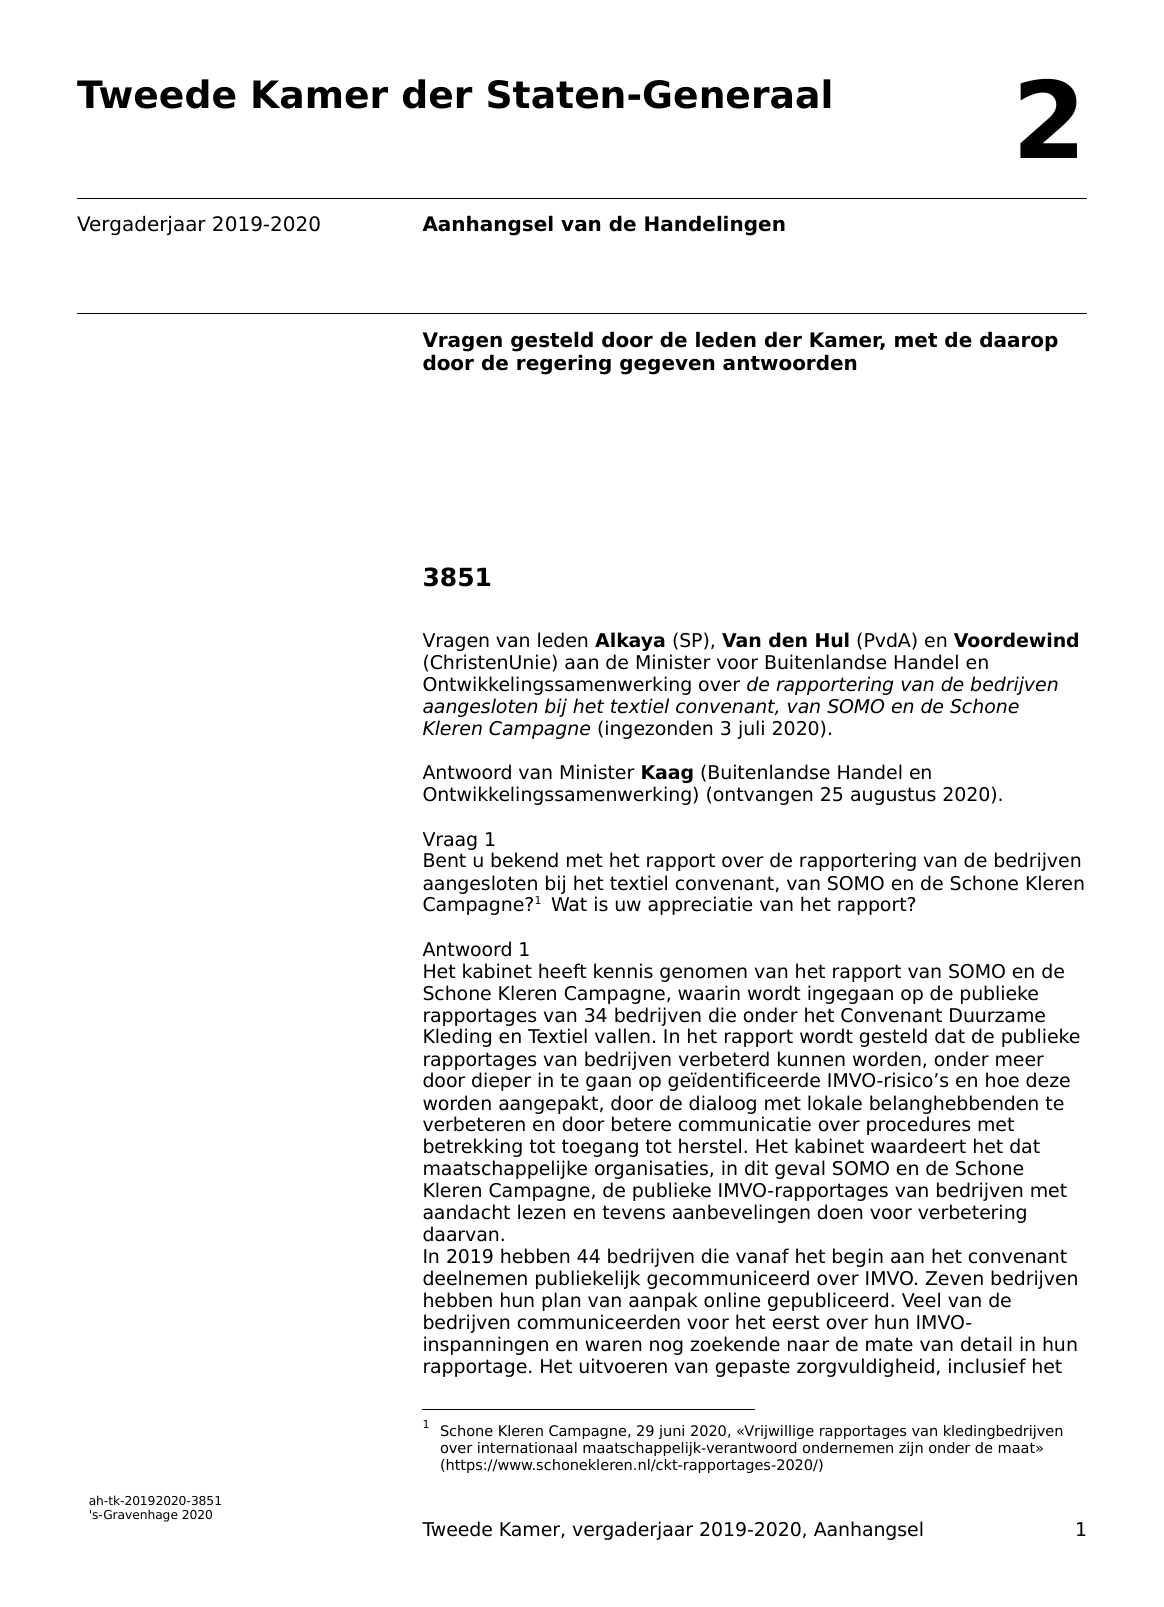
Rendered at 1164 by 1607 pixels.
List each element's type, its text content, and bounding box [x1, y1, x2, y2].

text Schone Kleren Campagne, 29 juni 2020, «Vrijwillige rapportages van kledingbedrijven over internationaal maatschappelijk-verantwoord ondernemen zijn onder de maat» (https://www.schonekleren.nl/ckt-rapportages-2020/) [422, 1418, 1087, 1474]
table_header Tweede Kamer der Staten-Generaal [77, 59, 886, 198]
table_cell Vragen gesteld door de leden der Kamer, met de daarop door de regering gegeven antwoorden [422, 314, 1087, 375]
text Antwoord 1 [422, 938, 1087, 961]
text Bent u bekend met het rapport over de rapportering van de bedrijven aangesloten bij het textiel convenant, van SOMO en de Schone Kleren Campagne? Wat is uw appreciatie van het rapport? [422, 850, 1087, 916]
table_header 2 [886, 59, 1087, 198]
table_cell Vergaderjaar 2019-2020 [77, 199, 422, 313]
text ah-tk-20192020-3851 [88, 1494, 323, 1508]
text In 2019 hebben 44 bedrijven die vanaf het begin aan het convenant deelnemen publiekelijk gecommuniceerd over IMVO. Zeven bedrijven hebben hun plan van aanpak online gepubliceerd. Veel van de bedrijven communiceerden voor het eerst over hun IMVO-inspanningen en waren nog zoekende naar de mate van detail in hun rapportage. Het uitvoeren van gepaste zorgvuldigheid, inclusief het [422, 1246, 1087, 1378]
table_cell Aanhangsel van de Handelingen [422, 199, 1087, 313]
text Vraag 1 [422, 828, 1087, 850]
text Antwoord van Minister Kaag (Buitenlandse Handel en Ontwikkelingssamenwerking) (ontvangen 25 augustus 2020). [422, 762, 1087, 806]
text Het kabinet heeft kennis genomen van het rapport van SOMO en de Schone Kleren Campagne, waarin wordt ingegaan op de publieke rapportages van 34 bedrijven die onder het Convenant Duurzame Kleding en Textiel vallen. In het rapport wordt gesteld dat de publieke rapportages van bedrijven verbeterd kunnen worden, onder meer door dieper in te gaan op geïdentificeerde IMVO-risico’s en hoe deze worden aangepakt, door de dialoog met lokale belanghebbenden te verbeteren en door betere communicatie over procedures met betrekking tot toegang tot herstel. Het kabinet waardeert het dat maatschappelijke organisaties, in dit geval SOMO en de Schone Kleren Campagne, de publieke IMVO-rapportages van bedrijven met aandacht lezen en tevens aanbevelingen doen voor verbetering daarvan. [422, 961, 1087, 1246]
text 's-Gravenhage 2020 [88, 1508, 323, 1522]
table_cell [77, 314, 422, 375]
text 3851 [422, 563, 1087, 592]
text Vragen van leden Alkaya (SP), Van den Hul (PvdA) en Voordewind (ChristenUnie) aan de Minister voor Buitenlandse Handel en Ontwikkelingssamenwerking over de rapportering van de bedrijven aangesloten bij het textiel convenant, van SOMO en de Schone Kleren Campagne (ingezonden 3 juli 2020). [422, 630, 1087, 740]
